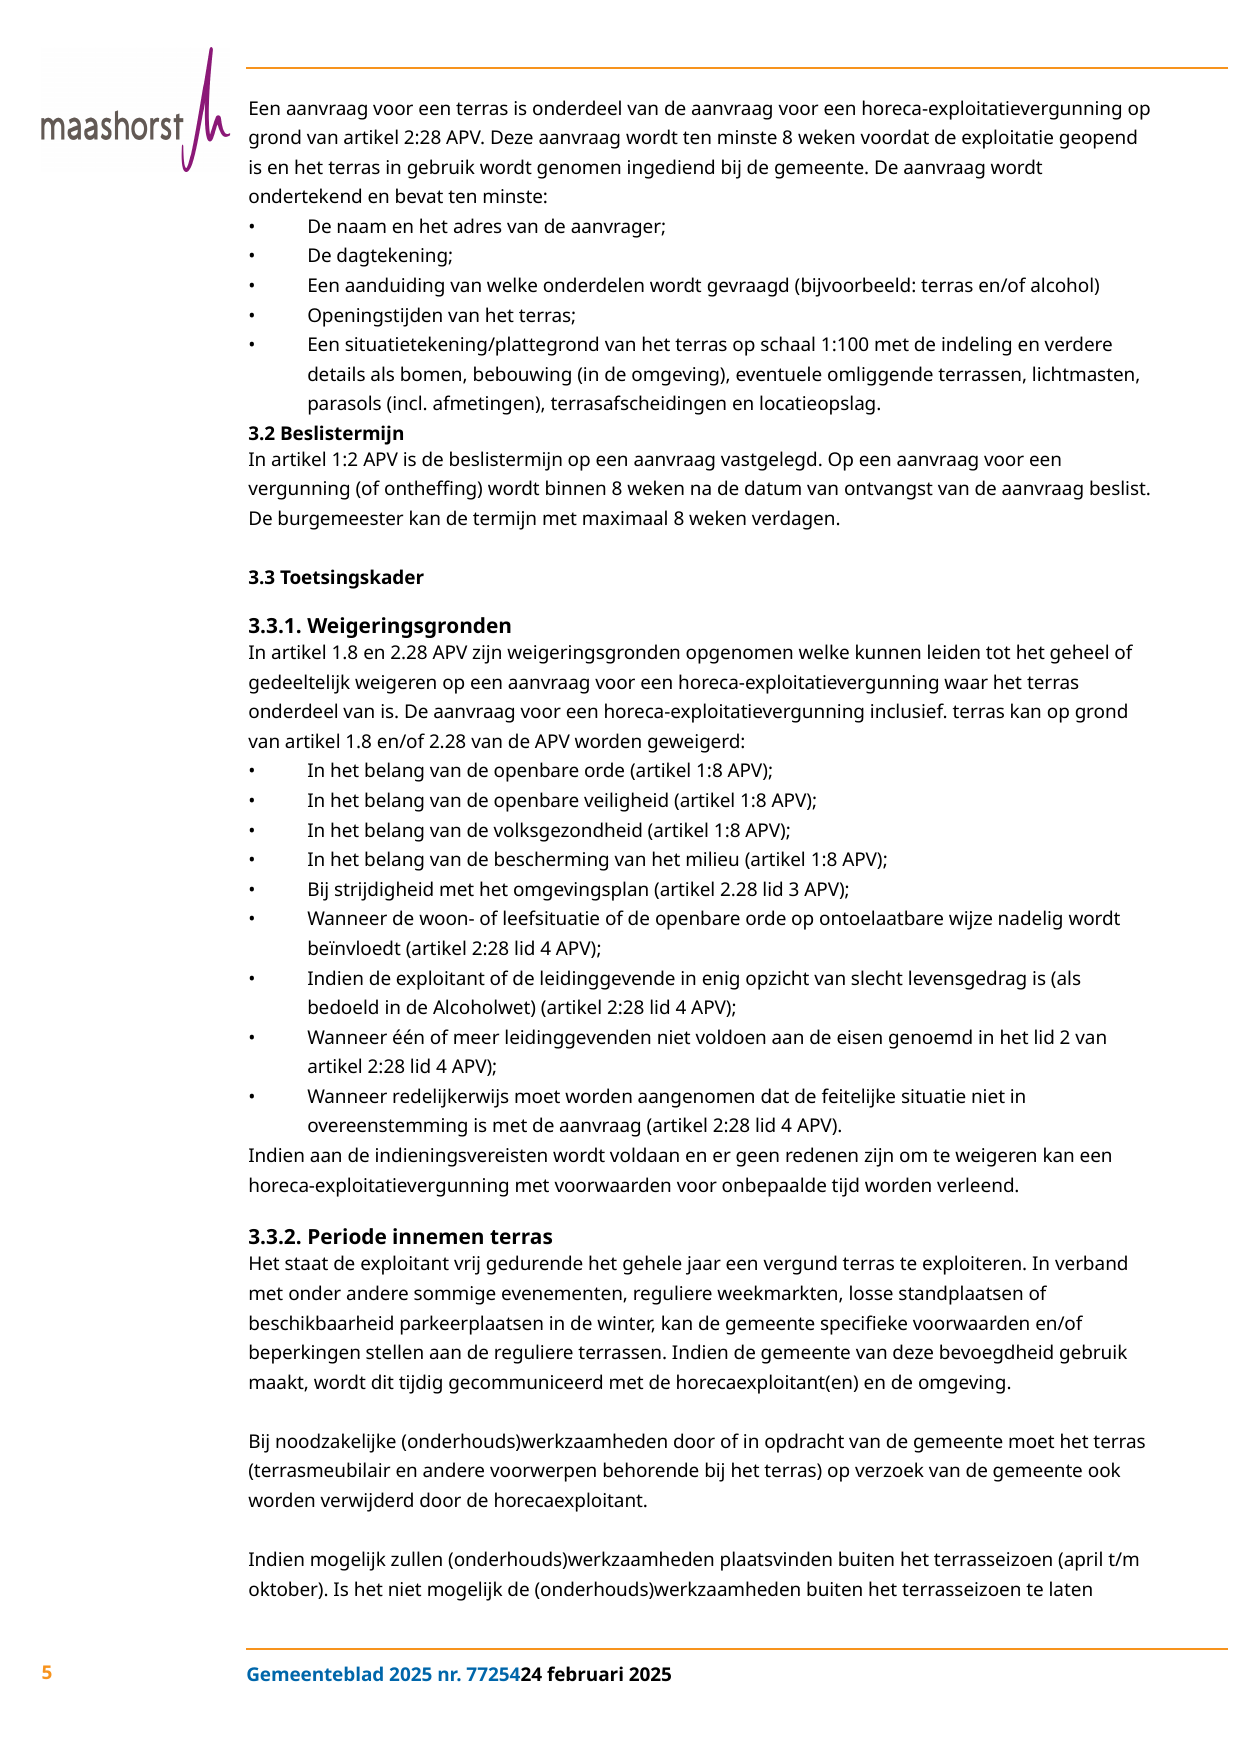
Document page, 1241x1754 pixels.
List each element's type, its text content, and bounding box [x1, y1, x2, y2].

list In het belang van de openbare orde (artikel 1:8 APV); [248, 758, 1152, 783]
list Indien de exploitant of de leidinggevende in enig opzicht van slecht levensgedrag is (als bedoeld in de Alcoholwet) (artikel 2:28 lid 4 APV); [248, 965, 1152, 1020]
text Indien mogelijk zullen (onderhouds)werkzaamheden plaatsvinden buiten het terrasseizoen (april t/m oktober). Is het niet mogelijk de (onderhouds)werkzaamheden buiten het terrasseizoen te laten [248, 1546, 1152, 1602]
list Openingstijden van het terras; [248, 302, 1152, 328]
list Een situatietekening/plattegrond van het terras op schaal 1:100 met de indeling en verdere details als bomen, bebouwing (in de omgeving), eventuele omliggende terrassen, lichtmasten, parasols (incl. afmetingen), terrasafscheidingen en locatieopslag. [248, 331, 1152, 416]
text In artikel 1.8 en 2.28 APV zijn weigeringsgronden opgenomen welke kunnen leiden tot het geheel of gedeeltelijk weigeren op een aanvraag voor een horeca-exploitatievergunning waar het terras onderdeel van is. De aanvraag voor een horeca-exploitatievergunning inclusief. terras kan op grond van artikel 1.8 en/of 2.28 van de APV worden geweigerd: [248, 639, 1152, 754]
text Bij noodzakelijke (onderhouds)werkzaamheden door of in opdracht van de gemeente moet het terras (terrasmeubilair en andere voorwerpen behorende bij het terras) op verzoek van de gemeente ook worden verwijderd door de horecaexploitant. [248, 1428, 1152, 1513]
text 3.3 Toetsingskader [248, 564, 1152, 590]
list In het belang van de bescherming van het milieu (artikel 1:8 APV); [248, 846, 1152, 872]
list In het belang van de volksgezondheid (artikel 1:8 APV); [248, 817, 1152, 842]
list Wanneer één of meer leidinggevenden niet voldoen aan de eisen genoemd in het lid 2 van artikel 2:28 lid 4 APV); [248, 1024, 1152, 1079]
text In artikel 1:2 APV is de beslistermijn op een aanvraag vastgelegd. Op een aanvraag voor een vergunning (of ontheffing) wordt binnen 8 weken na de datum van ontvangst van de aanvraag beslist. De burgemeester kan de termijn met maximaal 8 weken verdagen. [248, 446, 1152, 531]
text Een aanvraag voor een terras is onderdeel van de aanvraag voor een horeca-exploitatievergunning op grond van artikel 2:28 APV. Deze aanvraag wordt ten minste 8 weken voordat de exploitatie geopend is en het terras in gebruik wordt genomen ingediend bij de gemeente. De aanvraag wordt ondertekend en bevat ten minste: [248, 95, 1152, 209]
text 3.3.2. Periode innemen terras [248, 1222, 1152, 1251]
picture [41, 47, 231, 172]
list Bij strijdigheid met het omgevingsplan (artikel 2.28 lid 3 APV); [248, 876, 1152, 902]
list Een aanduiding van welke onderdelen wordt gevraagd (bijvoorbeeld: terras en/of alcohol) [248, 272, 1152, 298]
text 3.3.1. Weigeringsgronden [248, 611, 1152, 639]
text Indien aan de indieningsvereisten wordt voldaan en er geen redenen zijn om te weigeren kan een horeca-exploitatievergunning met voorwaarden voor onbepaalde tijd worden verleend. [248, 1142, 1152, 1197]
text 3.2 Beslistermijn [248, 420, 1152, 446]
text Het staat de exploitant vrij gedurende het gehele jaar een vergund terras te exploiteren. In verband met onder andere sommige evenementen, reguliere weekmarkten, losse standplaatsen of beschikbaarheid parkeerplaatsen in de winter, kan de gemeente specifieke voorwaarden en/of beperkingen stellen aan de reguliere terrassen. Indien de gemeente van deze bevoegdheid gebruik maakt, wordt dit tijdig gecommuniceerd met de horecaexploitant(en) en de omgeving. [248, 1251, 1152, 1395]
list In het belang van de openbare veiligheid (artikel 1:8 APV); [248, 787, 1152, 813]
list Wanneer redelijkerwijs moet worden aangenomen dat de feitelijke situatie niet in overeenstemming is met de aanvraag (artikel 2:28 lid 4 APV). [248, 1083, 1152, 1138]
list Wanneer de woon- of leefsituatie of de openbare orde op ontoelaatbare wijze nadelig wordt beïnvloedt (artikel 2:28 lid 4 APV); [248, 906, 1152, 961]
list De dagtekening; [248, 243, 1152, 268]
list De naam en het adres van de aanvrager; [248, 213, 1152, 239]
